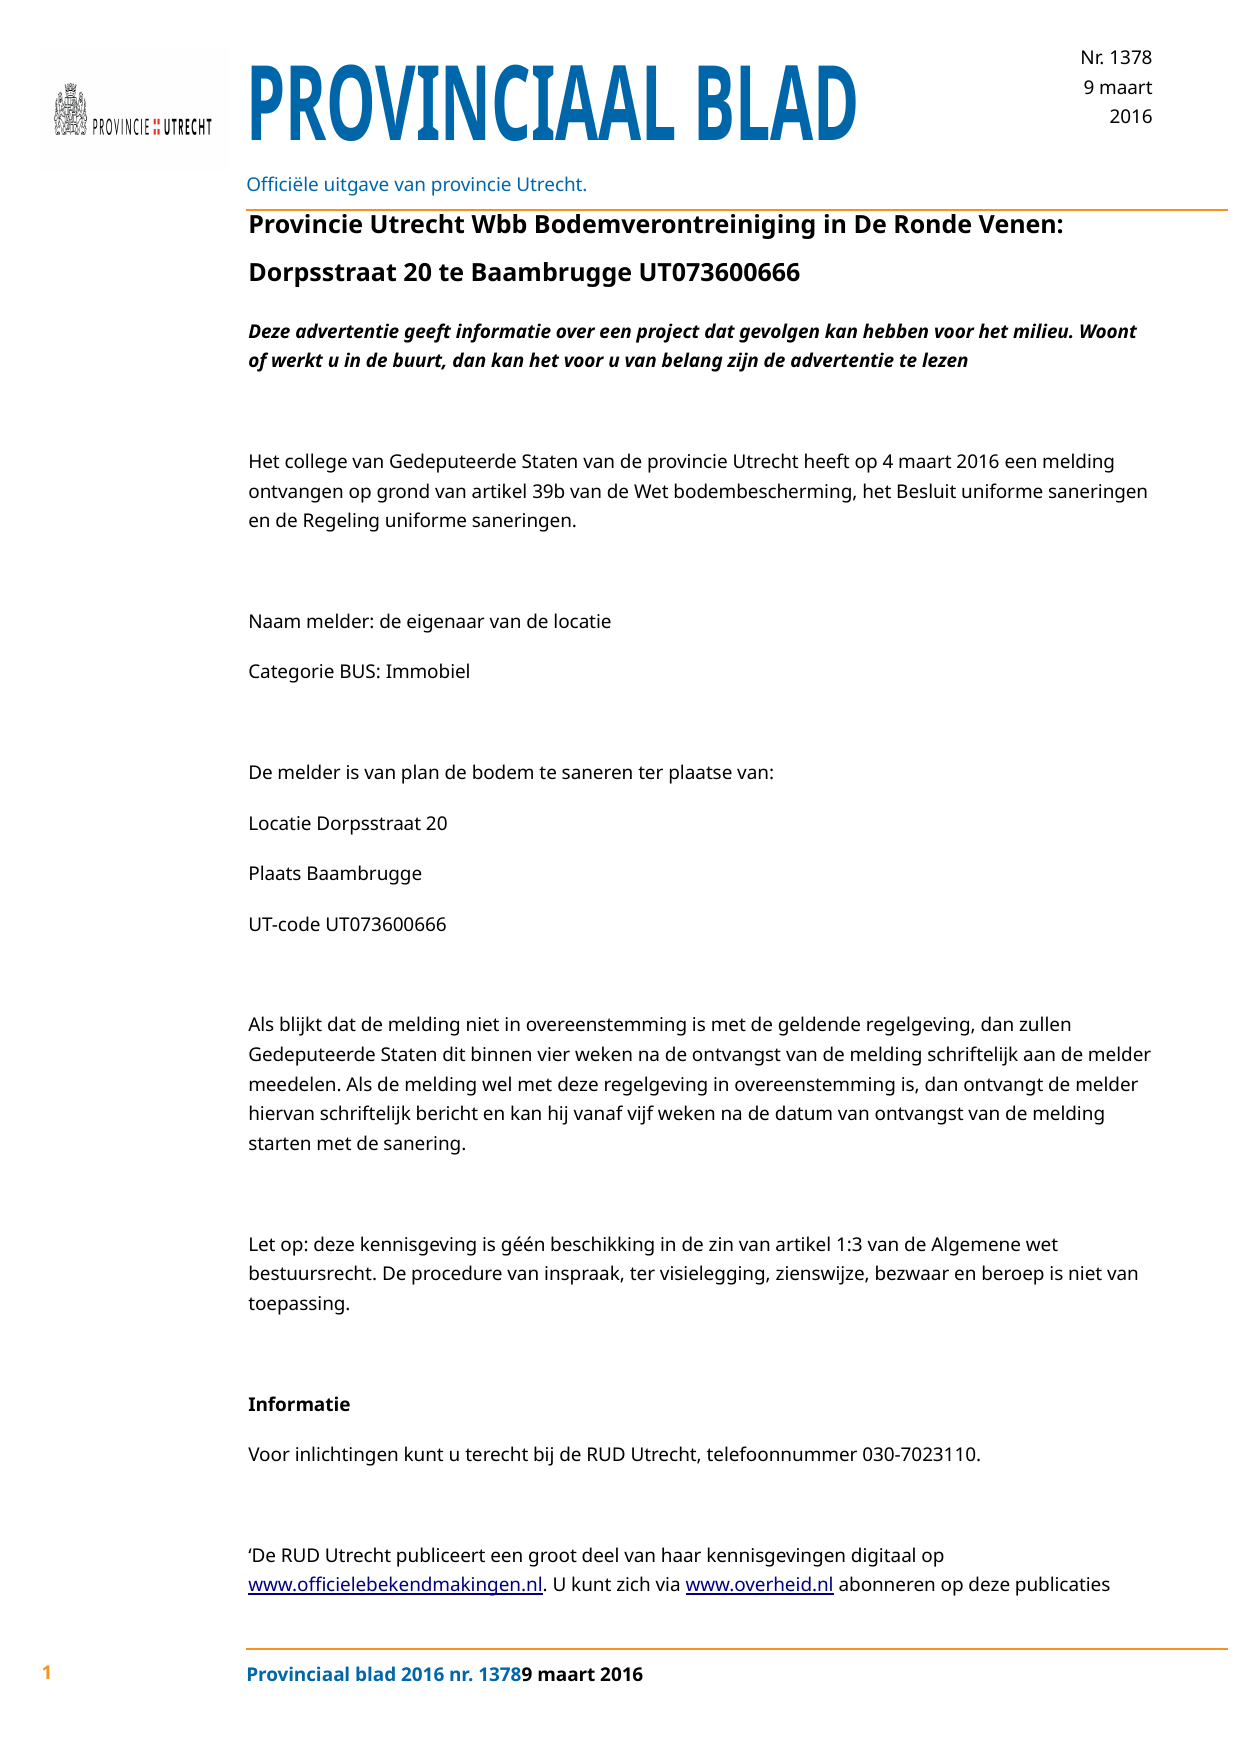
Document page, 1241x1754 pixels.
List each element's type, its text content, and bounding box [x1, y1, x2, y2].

text Informatie [248, 1391, 1152, 1417]
text Let op: deze kennisgeving is géén beschikking in de zin van artikel 1:3 van de Algemene wet bestuursrecht. De procedure van inspraak, ter visielegging, zienswijze, bezwaar en beroep is niet van toepassing. [248, 1231, 1152, 1316]
text Naam melder: de eigenaar van de locatie [248, 608, 1152, 634]
text Plaats Baambrugge [248, 860, 1152, 886]
text UT-code UT073600666 [248, 911, 1152, 937]
text Voor inlichtingen kunt u terecht bij de RUD Utrecht, telefoonnummer 030-7023110. [248, 1441, 1152, 1467]
text Categorie BUS: Immobiel [248, 659, 1152, 684]
text Provincie Utrecht Wbb Bodemverontreiniging in De Ronde Venen: Dorpsstraat 20 te Baambrugge UT073600666 [248, 211, 1152, 288]
text Locatie Dorpsstraat 20 [248, 810, 1152, 836]
text Deze advertentie geeft informatie over een project dat gevolgen kan hebben voor het milieu. Woont of werkt u in de buurt, dan kan het voor u van belang zijn de advertentie te lezen [248, 318, 1152, 373]
picture [41, 47, 231, 172]
text Als blijkt dat de melding niet in overeenstemming is met de geldende regelgeving, dan zullen Gedeputeerde Staten dit binnen vier weken na de ontvangst van de melding schriftelijk aan de melder meedelen. Als de melding wel met deze regelgeving in overeenstemming is, dan ontvangt de melder hiervan schriftelijk bericht en kan hij vanaf vijf weken na de datum van ontvangst van de melding starten met de sanering. [248, 1012, 1152, 1156]
text ‘De RUD Utrecht publiceert een groot deel van haar kennisgevingen digitaal op www.officielebekendmakingen.nl. U kunt zich via www.overheid.nl abonneren op deze publicaties [248, 1542, 1152, 1597]
text De melder is van plan de bodem te saneren ter plaatse van: [248, 759, 1152, 785]
text Het college van Gedeputeerde Staten van de provincie Utrecht heeft op 4 maart 2016 een melding ontvangen op grond van artikel 39b van de Wet bodembescherming, het Besluit uniforme saneringen en de Regeling uniforme saneringen. [248, 448, 1152, 533]
